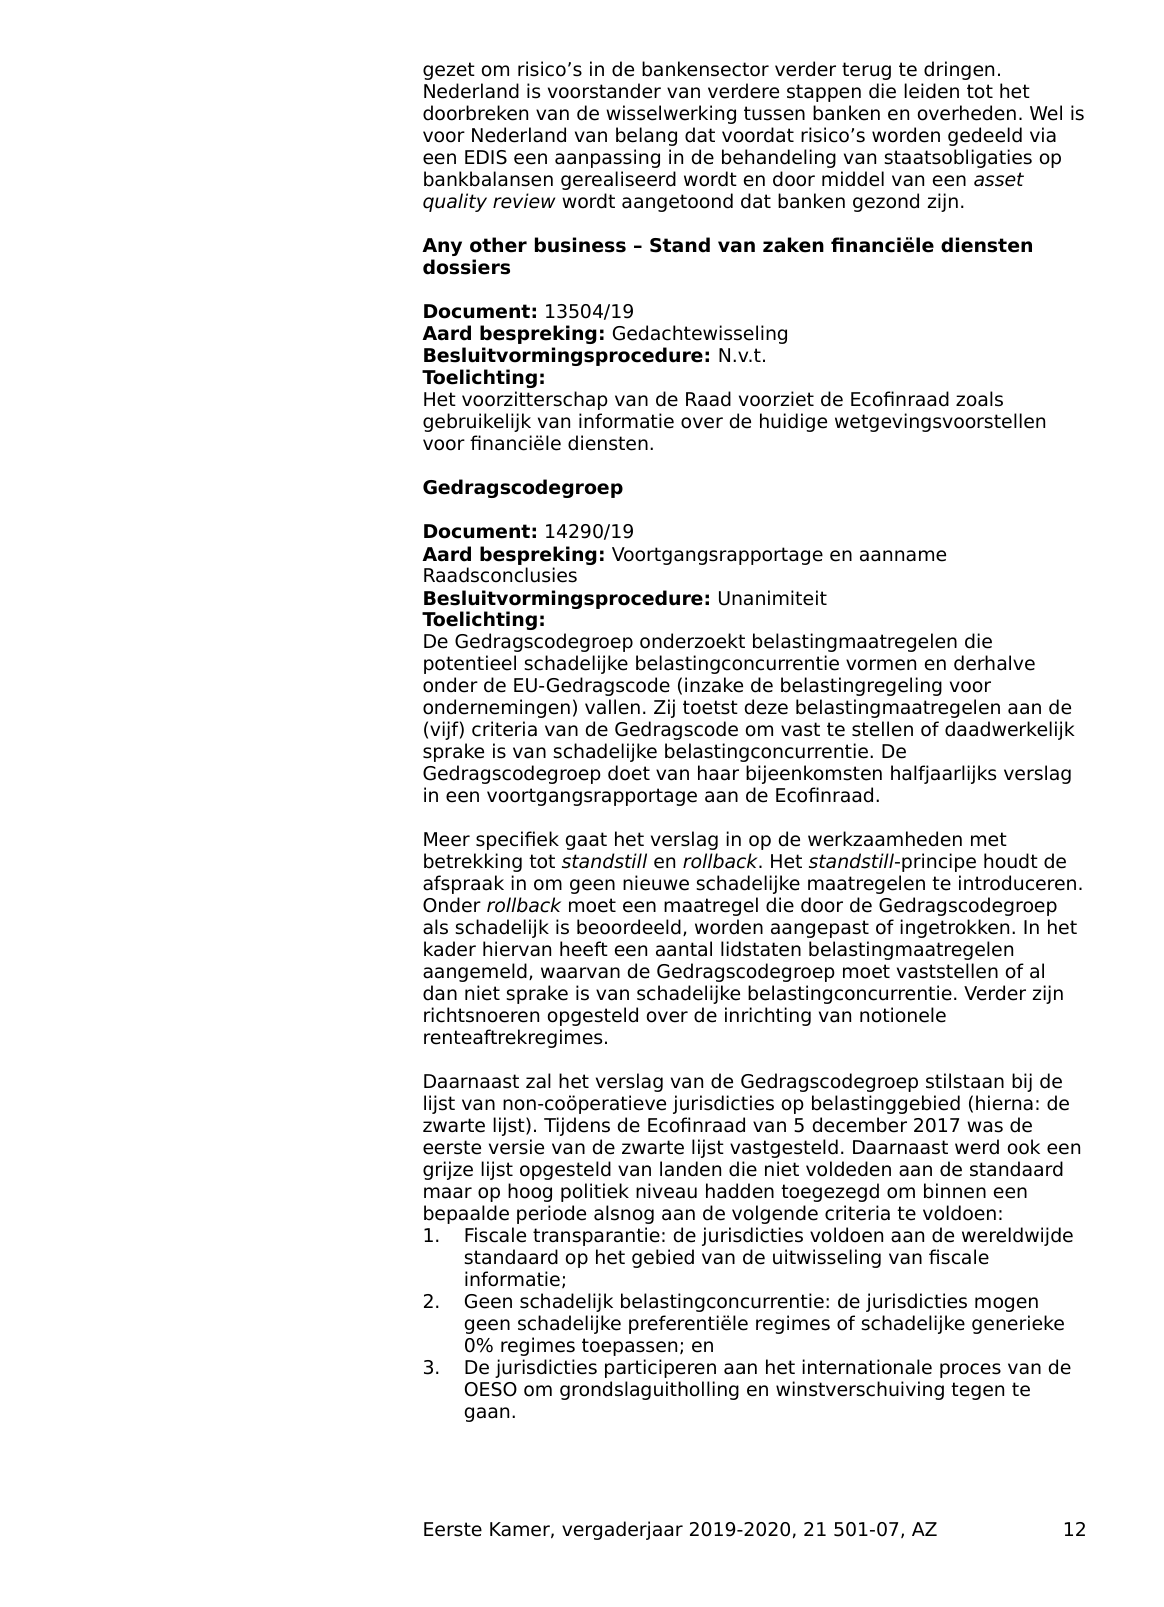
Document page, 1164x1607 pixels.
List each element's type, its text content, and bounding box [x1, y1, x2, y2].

text Document: 13504/19 [422, 301, 1087, 323]
text Besluitvormingsprocedure: Unanimiteit [422, 587, 1087, 609]
text gezet om risico’s in de bankensector verder terug te dringen. Nederland is voorstander van verdere stappen die leiden tot het doorbreken van de wisselwerking tussen banken en overheden. Wel is voor Nederland van belang dat voordat risico’s worden gedeeld via een EDIS een aanpassing in de behandeling van staatsobligaties op bankbalansen gerealiseerd wordt en door middel van een asset quality review wordt aangetoond dat banken gezond zijn. [422, 59, 1087, 213]
text 1. Fiscale transparantie: de jurisdicties voldoen aan de wereldwijde standaard op het gebied van de uitwisseling van fiscale informatie; [422, 1225, 1087, 1291]
text 3. De jurisdicties participeren aan het internationale proces van de OESO om grondslaguitholling en winstverschuiving tegen te gaan. [422, 1357, 1087, 1423]
subtitle Any other business – Stand van zaken financiële diensten dossiers [422, 235, 1087, 279]
subtitle Gedragscodegroep [422, 477, 1087, 499]
text Aard bespreking: Gedachtewisseling [422, 323, 1087, 345]
text Document: 14290/19 [422, 521, 1087, 543]
text Meer specifiek gaat het verslag in op de werkzaamheden met betrekking tot standstill en rollback. Het standstill-principe houdt de afspraak in om geen nieuwe schadelijke maatregelen te introduceren. Onder rollback moet een maatregel die door de Gedragscodegroep als schadelijk is beoordeeld, worden aangepast of ingetrokken. In het kader hiervan heeft een aantal lidstaten belastingmaatregelen aangemeld, waarvan de Gedragscodegroep moet vaststellen of al dan niet sprake is van schadelijke belastingconcurrentie. Verder zijn richtsnoeren opgesteld over de inrichting van notionele renteaftrekregimes. [422, 829, 1087, 1049]
text Toelichting: [422, 609, 1087, 631]
text Besluitvormingsprocedure: N.v.t. [422, 345, 1087, 367]
text Daarnaast zal het verslag van de Gedragscodegroep stilstaan bij de lijst van non-coöperatieve jurisdicties op belastinggebied (hierna: de zwarte lijst). Tijdens de Ecofinraad van 5 december 2017 was de eerste versie van de zwarte lijst vastgesteld. Daarnaast werd ook een grijze lijst opgesteld van landen die niet voldeden aan de standaard maar op hoog politiek niveau hadden toegezegd om binnen een bepaalde periode alsnog aan de volgende criteria te voldoen: [422, 1071, 1087, 1225]
text Toelichting: [422, 367, 1087, 389]
text De Gedragscodegroep onderzoekt belastingmaatregelen die potentieel schadelijke belastingconcurrentie vormen en derhalve onder de EU-Gedragscode (inzake de belastingregeling voor ondernemingen) vallen. Zij toetst deze belastingmaatregelen aan de (vijf) criteria van de Gedragscode om vast te stellen of daadwerkelijk sprake is van schadelijke belastingconcurrentie. De Gedragscodegroep doet van haar bijeenkomsten halfjaarlijks verslag in een voortgangsrapportage aan de Ecofinraad. [422, 631, 1087, 807]
text Het voorzitterschap van de Raad voorziet de Ecofinraad zoals gebruikelijk van informatie over de huidige wetgevingsvoorstellen voor financiële diensten. [422, 389, 1087, 455]
text Aard bespreking: Voortgangsrapportage en aanname Raadsconclusies [422, 543, 1087, 587]
text 2. Geen schadelijk belastingconcurrentie: de jurisdicties mogen geen schadelijke preferentiële regimes of schadelijke generieke 0% regimes toepassen; en [422, 1291, 1087, 1357]
